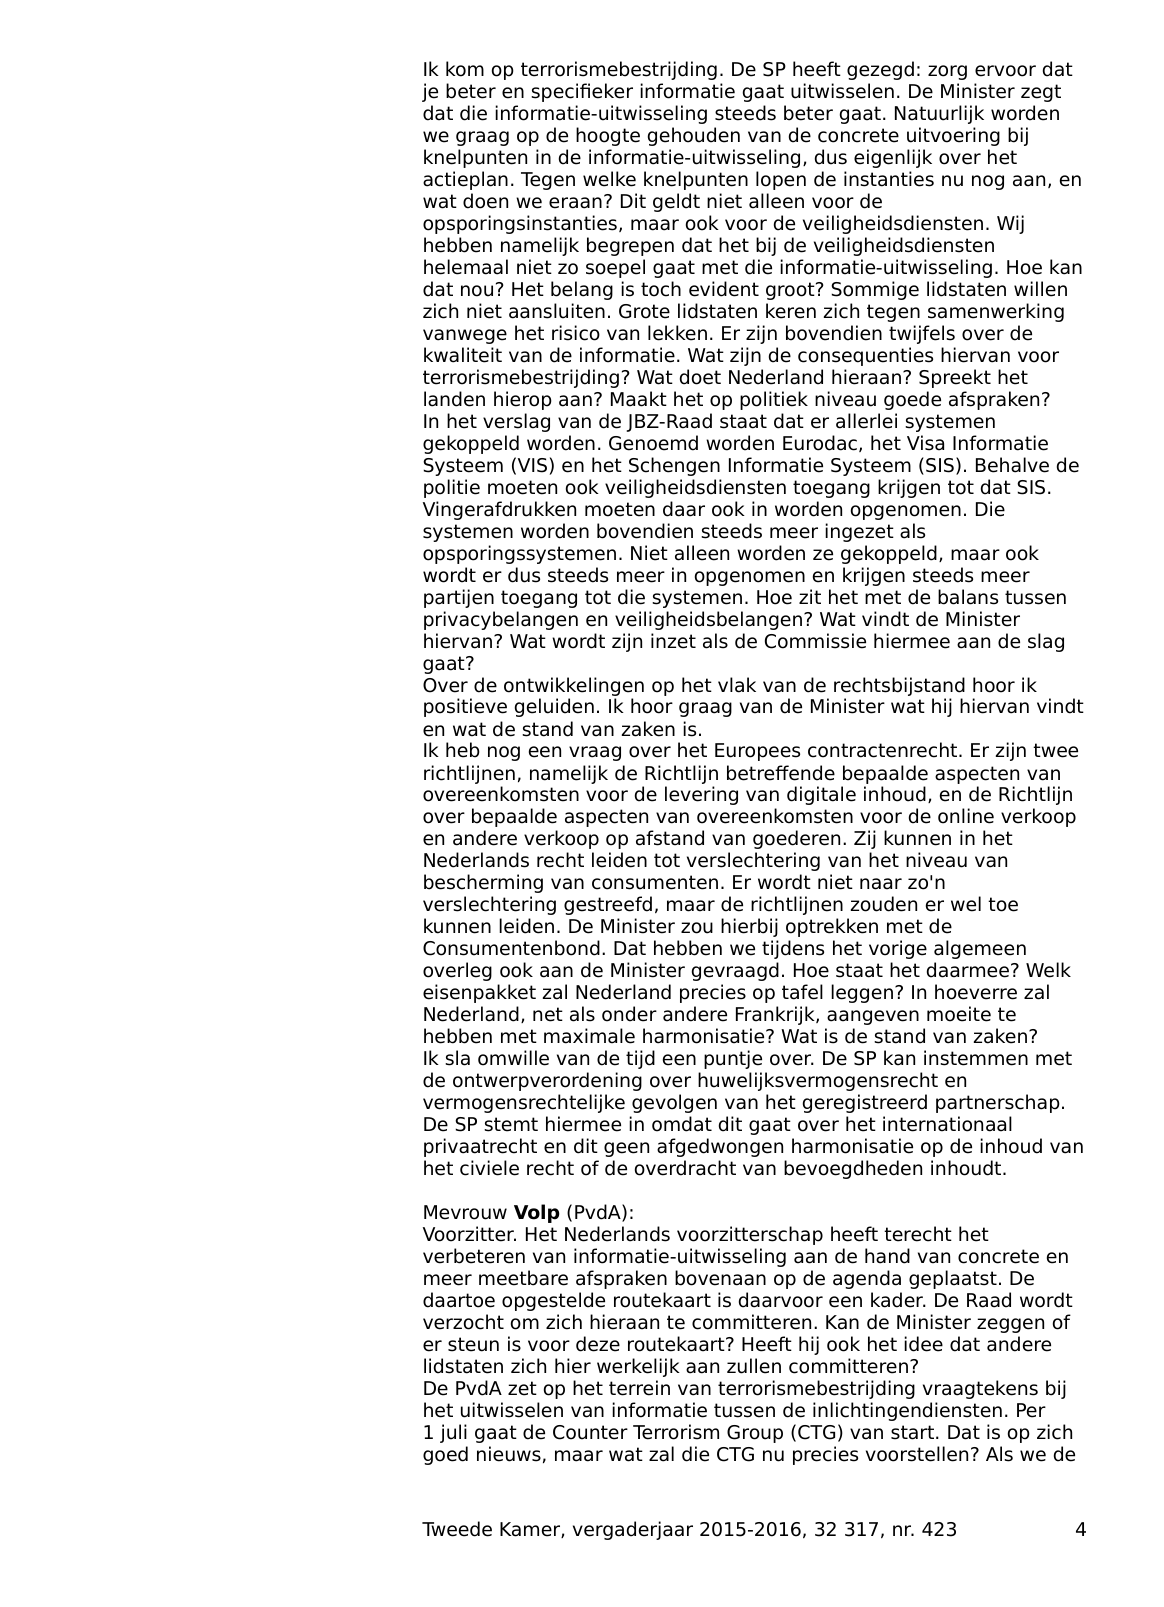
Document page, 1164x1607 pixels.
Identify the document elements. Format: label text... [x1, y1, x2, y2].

text Over de ontwikkelingen op het vlak van de rechtsbijstand hoor ik positieve geluiden. Ik hoor graag van de Minister wat hij hiervan vindt en wat de stand van zaken is. [422, 674, 1087, 740]
text Ik heb nog een vraag over het Europees contractenrecht. Er zijn twee richtlijnen, namelijk de Richtlijn betreffende bepaalde aspecten van overeenkomsten voor de levering van digitale inhoud, en de Richtlijn over bepaalde aspecten van overeenkomsten voor de online verkoop en andere verkoop op afstand van goederen. Zij kunnen in het Nederlands recht leiden tot verslechtering van het niveau van bescherming van consumenten. Er wordt niet naar zo'n verslechtering gestreefd, maar de richtlijnen zouden er wel toe kunnen leiden. De Minister zou hierbij optrekken met de Consumentenbond. Dat hebben we tijdens het vorige algemeen overleg ook aan de Minister gevraagd. Hoe staat het daarmee? Welk eisenpakket zal Nederland precies op tafel leggen? In hoeverre zal Nederland, net als onder andere Frankrijk, aangeven moeite te hebben met maximale harmonisatie? Wat is de stand van zaken? [422, 740, 1087, 1048]
text Ik sla omwille van de tijd een puntje over. De SP kan instemmen met de ontwerpverordening over huwelijksvermogensrecht en vermogensrechtelijke gevolgen van het geregistreerd partnerschap. De SP stemt hiermee in omdat dit gaat over het internationaal privaatrecht en dit geen afgedwongen harmonisatie op de inhoud van het civiele recht of de overdracht van bevoegdheden inhoudt. [422, 1048, 1087, 1180]
text Voorzitter. Het Nederlands voorzitterschap heeft terecht het verbeteren van informatie-uitwisseling aan de hand van concrete en meer meetbare afspraken bovenaan op de agenda geplaatst. De daartoe opgestelde routekaart is daarvoor een kader. De Raad wordt verzocht om zich hieraan te committeren. Kan de Minister zeggen of er steun is voor deze routekaart? Heeft hij ook het idee dat andere lidstaten zich hier werkelijk aan zullen committeren? [422, 1224, 1087, 1378]
text Mevrouw Volp (PvdA): [422, 1202, 1087, 1224]
text De PvdA zet op het terrein van terrorismebestrijding vraagtekens bij het uitwisselen van informatie tussen de inlichtingendiensten. Per 1 juli gaat de Counter Terrorism Group (CTG) van start. Dat is op zich goed nieuws, maar wat zal die CTG nu precies voorstellen? Als we de [422, 1378, 1087, 1466]
text Ik kom op terrorismebestrijding. De SP heeft gezegd: zorg ervoor dat je beter en specifieker informatie gaat uitwisselen. De Minister zegt dat die informatie-uitwisseling steeds beter gaat. Natuurlijk worden we graag op de hoogte gehouden van de concrete uitvoering bij knelpunten in de informatie-uitwisseling, dus eigenlijk over het actieplan. Tegen welke knelpunten lopen de instanties nu nog aan, en wat doen we eraan? Dit geldt niet alleen voor de opsporingsinstanties, maar ook voor de veiligheidsdiensten. Wij hebben namelijk begrepen dat het bij de veiligheidsdiensten helemaal niet zo soepel gaat met die informatie-uitwisseling. Hoe kan dat nou? Het belang is toch evident groot? Sommige lidstaten willen zich niet aansluiten. Grote lidstaten keren zich tegen samenwerking vanwege het risico van lekken. Er zijn bovendien twijfels over de kwaliteit van de informatie. Wat zijn de consequenties hiervan voor terrorismebestrijding? Wat doet Nederland hieraan? Spreekt het landen hierop aan? Maakt het op politiek niveau goede afspraken? [422, 59, 1087, 411]
text In het verslag van de JBZ-Raad staat dat er allerlei systemen gekoppeld worden. Genoemd worden Eurodac, het Visa Informatie Systeem (VIS) en het Schengen Informatie Systeem (SIS). Behalve de politie moeten ook veiligheidsdiensten toegang krijgen tot dat SIS. Vingerafdrukken moeten daar ook in worden opgenomen. Die systemen worden bovendien steeds meer ingezet als opsporingssystemen. Niet alleen worden ze gekoppeld, maar ook wordt er dus steeds meer in opgenomen en krijgen steeds meer partijen toegang tot die systemen. Hoe zit het met de balans tussen privacybelangen en veiligheidsbelangen? Wat vindt de Minister hiervan? Wat wordt zijn inzet als de Commissie hiermee aan de slag gaat? [422, 411, 1087, 674]
